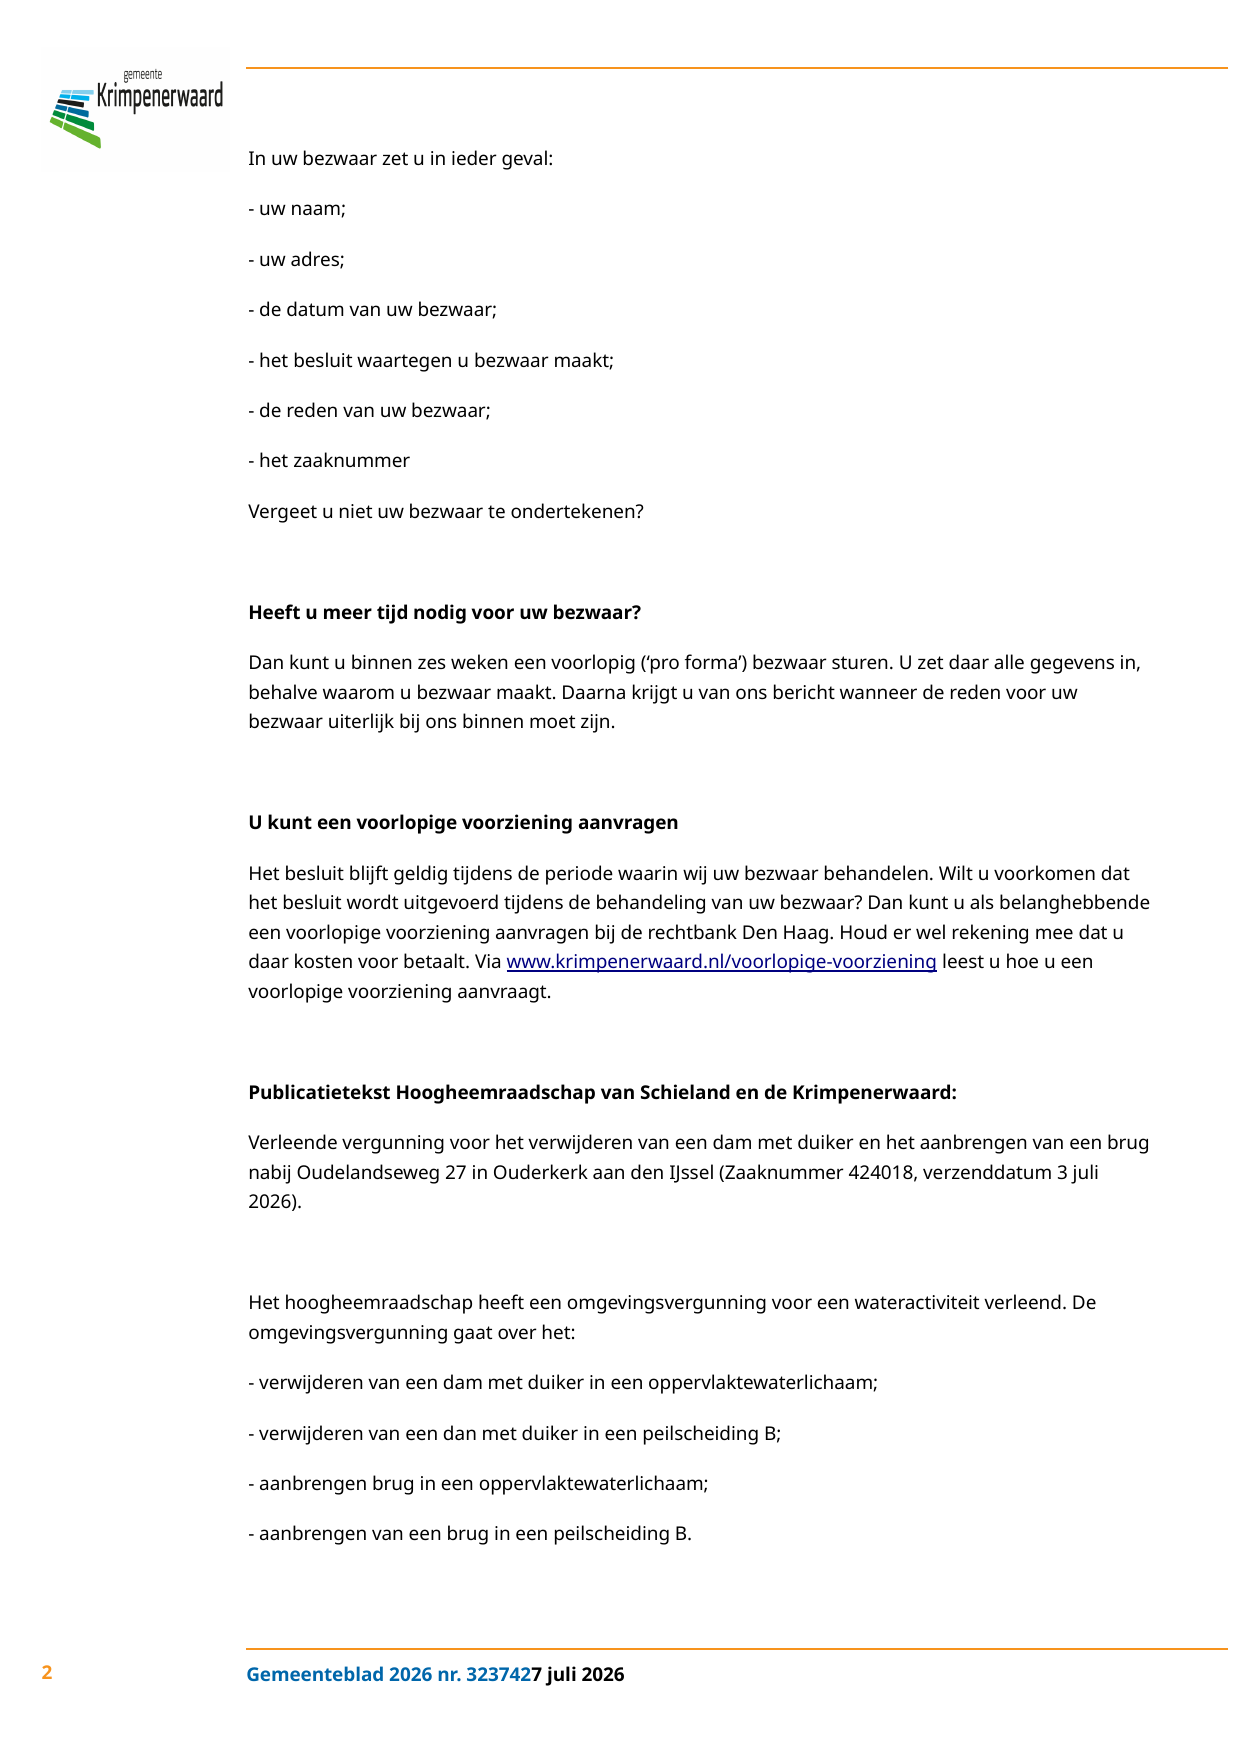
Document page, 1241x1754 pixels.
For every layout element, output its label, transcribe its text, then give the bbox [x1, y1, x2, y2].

text Heeft u meer tijd nodig voor uw bezwaar? [248, 599, 1152, 625]
text In uw bezwaar zet u in ieder geval: [248, 145, 1152, 171]
text U kunt een voorlopige voorziening aanvragen [248, 809, 1152, 835]
picture [41, 47, 231, 172]
text - aanbrengen van een brug in een peilscheiding B. [248, 1521, 1152, 1546]
text Dan kunt u binnen zes weken een voorlopig (‘pro forma’) bezwaar sturen. U zet daar alle gegevens in, behalve waarom u bezwaar maakt. Daarna krijgt u van ons bericht wanneer de reden voor uw bezwaar uiterlijk bij ons binnen moet zijn. [248, 649, 1152, 734]
text - uw adres; [248, 246, 1152, 272]
text - de reden van uw bezwaar; [248, 397, 1152, 423]
text Publicatietekst Hoogheemraadschap van Schieland en de Krimpenerwaard: [248, 1079, 1152, 1105]
text Verleende vergunning voor het verwijderen van een dam met duiker en het aanbrengen van een brug nabij Oudelandseweg 27 in Ouderkerk aan den IJssel (Zaaknummer 424018, verzenddatum 3 juli 2026). [248, 1129, 1152, 1214]
text - het zaaknummer [248, 448, 1152, 473]
text Het besluit blijft geldig tijdens de periode waarin wij uw bezwaar behandelen. Wilt u voorkomen dat het besluit wordt uitgevoerd tijdens de behandeling van uw bezwaar? Dan kunt u als belanghebbende een voorlopige voorziening aanvragen bij de rechtbank Den Haag. Houd er wel rekening mee dat u daar kosten voor betaalt. Via www.krimpenerwaard.nl/voorlopige-voorziening leest u hoe u een voorlopige voorziening aanvraagt. [248, 860, 1152, 1004]
text Het hoogheemraadschap heeft een omgevingsvergunning voor een wateractiviteit verleend. De omgevingsvergunning gaat over het: [248, 1289, 1152, 1345]
text - de datum van uw bezwaar; [248, 296, 1152, 322]
text - verwijderen van een dan met duiker in een peilscheiding B; [248, 1420, 1152, 1446]
text - aanbrengen brug in een oppervlaktewaterlichaam; [248, 1470, 1152, 1496]
text Vergeet u niet uw bezwaar te ondertekenen? [248, 498, 1152, 524]
text - verwijderen van een dam met duiker in een oppervlaktewaterlichaam; [248, 1369, 1152, 1395]
text - uw naam; [248, 196, 1152, 221]
text - het besluit waartegen u bezwaar maakt; [248, 347, 1152, 373]
